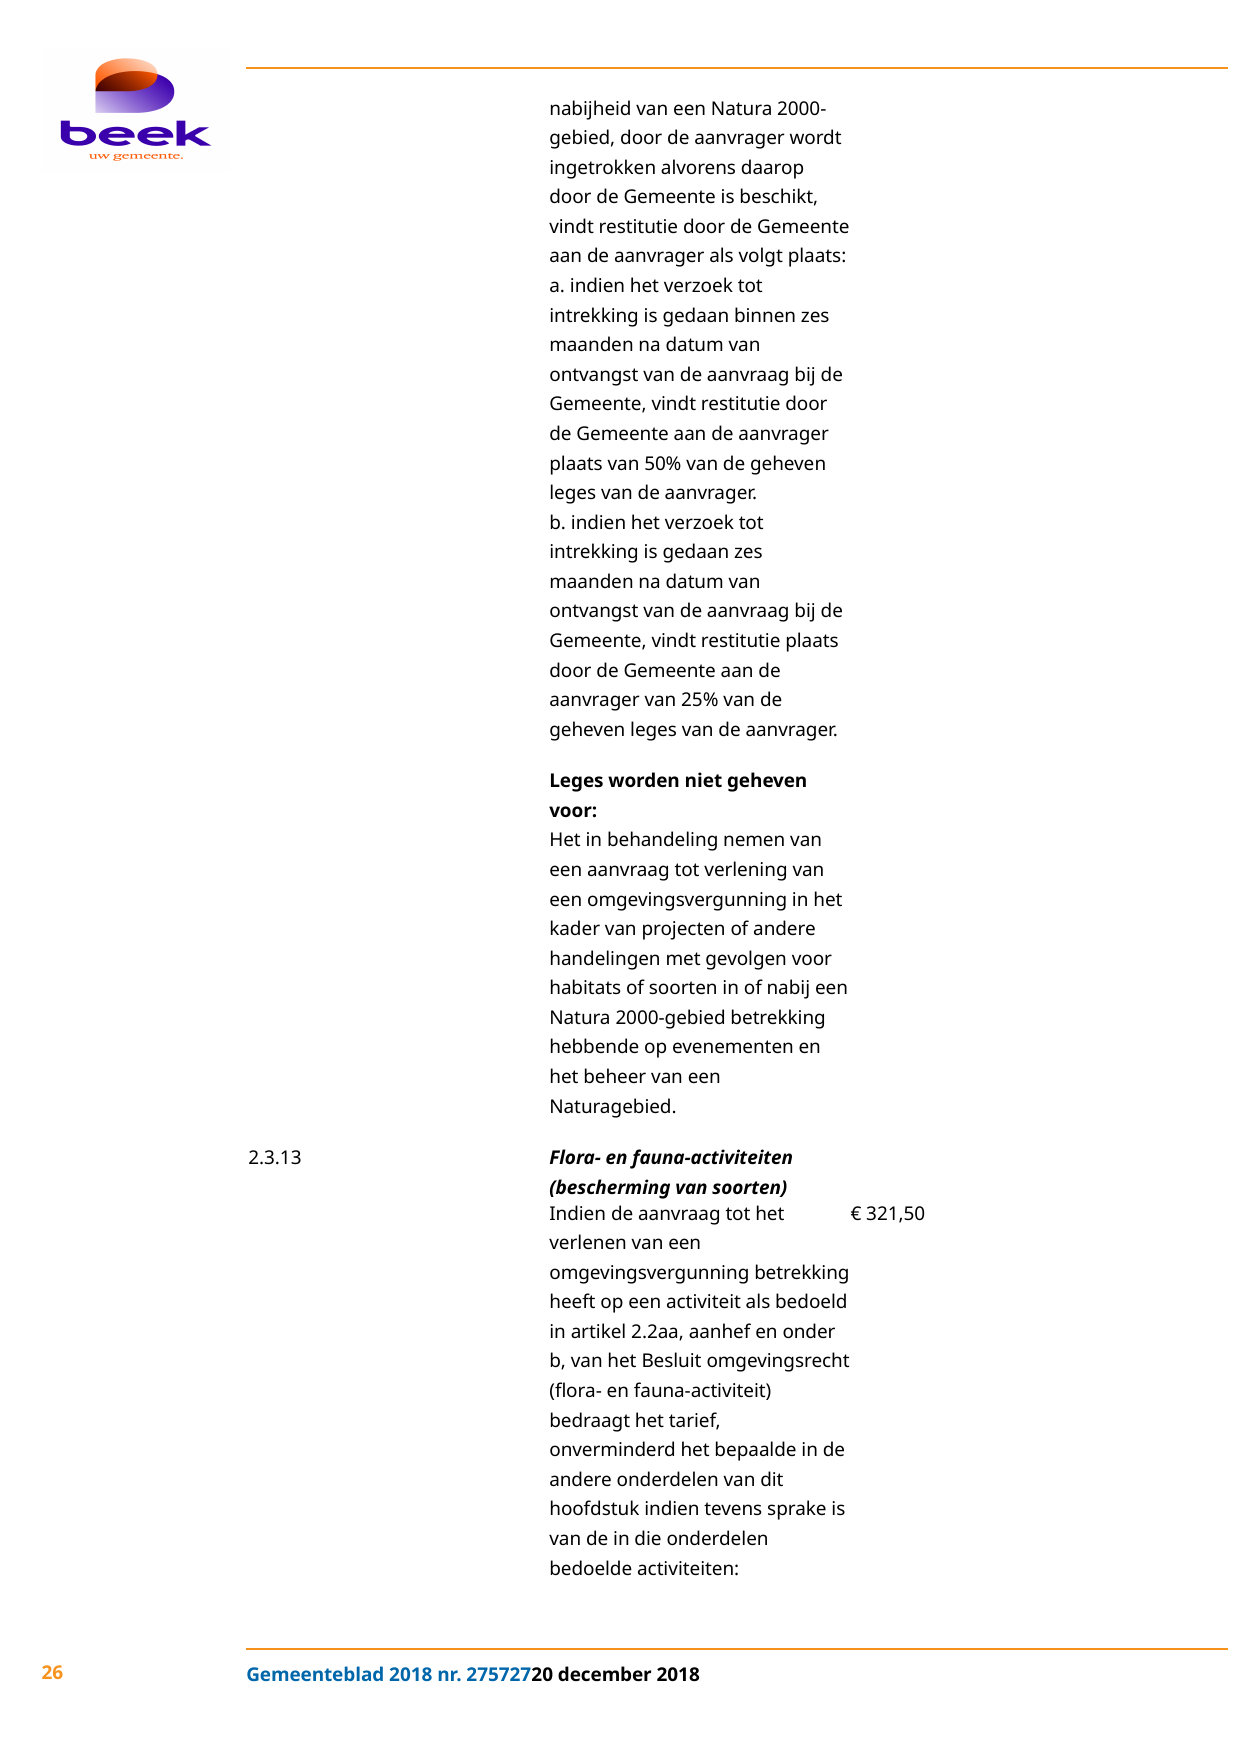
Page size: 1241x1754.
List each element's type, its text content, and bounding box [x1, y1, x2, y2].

table_cell [248, 1200, 549, 1580]
table_cell [850, 1119, 1152, 1144]
table_cell Leges worden niet geheven voor: Het in behandeling nemen van een aanvraag tot verlening van een omgevingsvergunning in het kader van projecten of andere handelingen met gevolgen voor habitats of soorten in of nabij een Natura 2000-gebied betrekking hebbende op evenementen en het beheer van een Naturagebied. [549, 768, 850, 1119]
table_cell [549, 1580, 850, 1606]
table_cell [248, 1580, 549, 1606]
table_cell € 321,50 [850, 1200, 1152, 1580]
table_cell [850, 95, 1152, 742]
table_cell [248, 742, 549, 767]
table_cell [850, 768, 1152, 1119]
table_cell Flora- en fauna-activiteiten (bescherming van soorten) [549, 1144, 850, 1200]
table_cell [248, 95, 549, 742]
table_cell 2.3.13 [248, 1144, 549, 1200]
picture [41, 47, 231, 172]
table_cell nabijheid van een Natura 2000-gebied, door de aanvrager wordt ingetrokken alvorens daarop door de Gemeente is beschikt, vindt restitutie door de Gemeente aan de aanvrager als volgt plaats: a. indien het verzoek tot intrekking is gedaan binnen zes maanden na datum van ontvangst van de aanvraag bij de Gemeente, vindt restitutie door de Gemeente aan de aanvrager plaats van 50% van de geheven leges van de aanvrager. b. indien het verzoek tot intrekking is gedaan zes maanden na datum van ontvangst van de aanvraag bij de Gemeente, vindt restitutie plaats door de Gemeente aan de aanvrager van 25% van de geheven leges van de aanvrager. [549, 95, 850, 742]
table_cell [248, 768, 549, 1119]
table_cell [850, 742, 1152, 767]
table_cell [850, 1580, 1152, 1606]
table_cell [549, 742, 850, 767]
table_cell [850, 1144, 1152, 1200]
table_cell Indien de aanvraag tot het verlenen van een omgevingsvergunning betrekking heeft op een activiteit als bedoeld in artikel 2.2aa, aanhef en onder b, van het Besluit omgevingsrecht (flora- en fauna-activiteit) bedraagt het tarief, onverminderd het bepaalde in de andere onderdelen van dit hoofdstuk indien tevens sprake is van de in die onderdelen bedoelde activiteiten: [549, 1200, 850, 1580]
table_cell [248, 1119, 549, 1144]
table_cell [549, 1119, 850, 1144]
